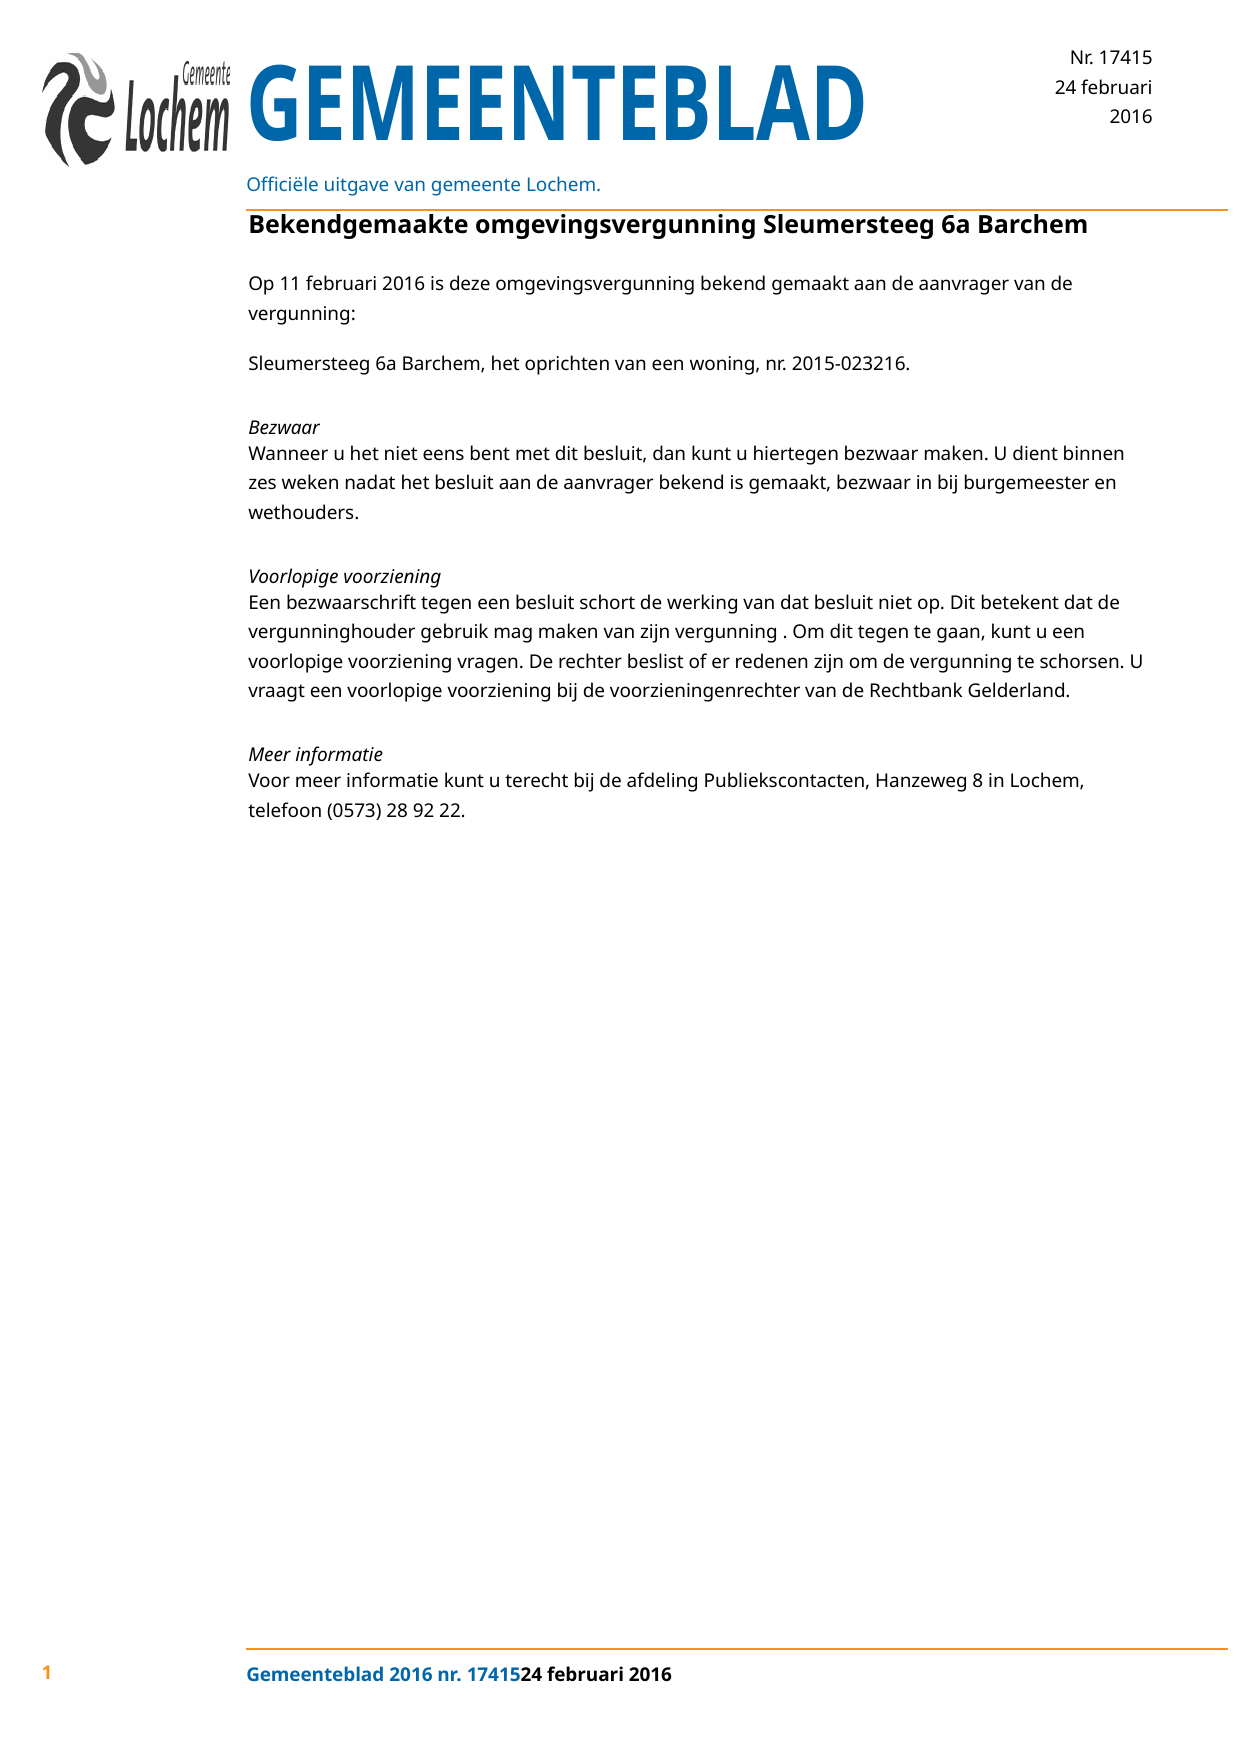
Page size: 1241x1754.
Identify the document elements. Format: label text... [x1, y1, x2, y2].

picture [41, 47, 231, 172]
text Een bezwaarschrift tegen een besluit schort de werking van dat besluit niet op. Dit betekent dat de vergunninghouder gebruik mag maken van zijn vergunning . Om dit tegen te gaan, kunt u een voorlopige voorziening vragen. De rechter beslist of er redenen zijn om de vergunning te schorsen. U vraagt een voorlopige voorziening bij de voorzieningenrechter van de Rechtbank Gelderland. [248, 589, 1152, 703]
text Meer informatie [248, 742, 1152, 767]
text Op 11 februari 2016 is deze omgevingsvergunning bekend gemaakt aan de aanvrager van de vergunning: [248, 270, 1152, 326]
text Voor meer informatie kunt u terecht bij de afdeling Publiekscontacten, Hanzeweg 8 in Lochem, telefoon (0573) 28 92 22. [248, 767, 1152, 823]
text Bezwaar [248, 414, 1152, 440]
text Sleumersteeg 6a Barchem, het oprichten van een woning, nr. 2015-023216. [248, 350, 1152, 376]
text Bekendgemaakte omgevingsvergunning Sleumersteeg 6a Barchem [248, 211, 1152, 241]
text Wanneer u het niet eens bent met dit besluit, dan kunt u hiertegen bezwaar maken. U dient binnen zes weken nadat het besluit aan de aanvrager bekend is gemaakt, bezwaar in bij burgemeester en wethouders. [248, 440, 1152, 525]
text Voorlopige voorziening [248, 563, 1152, 589]
